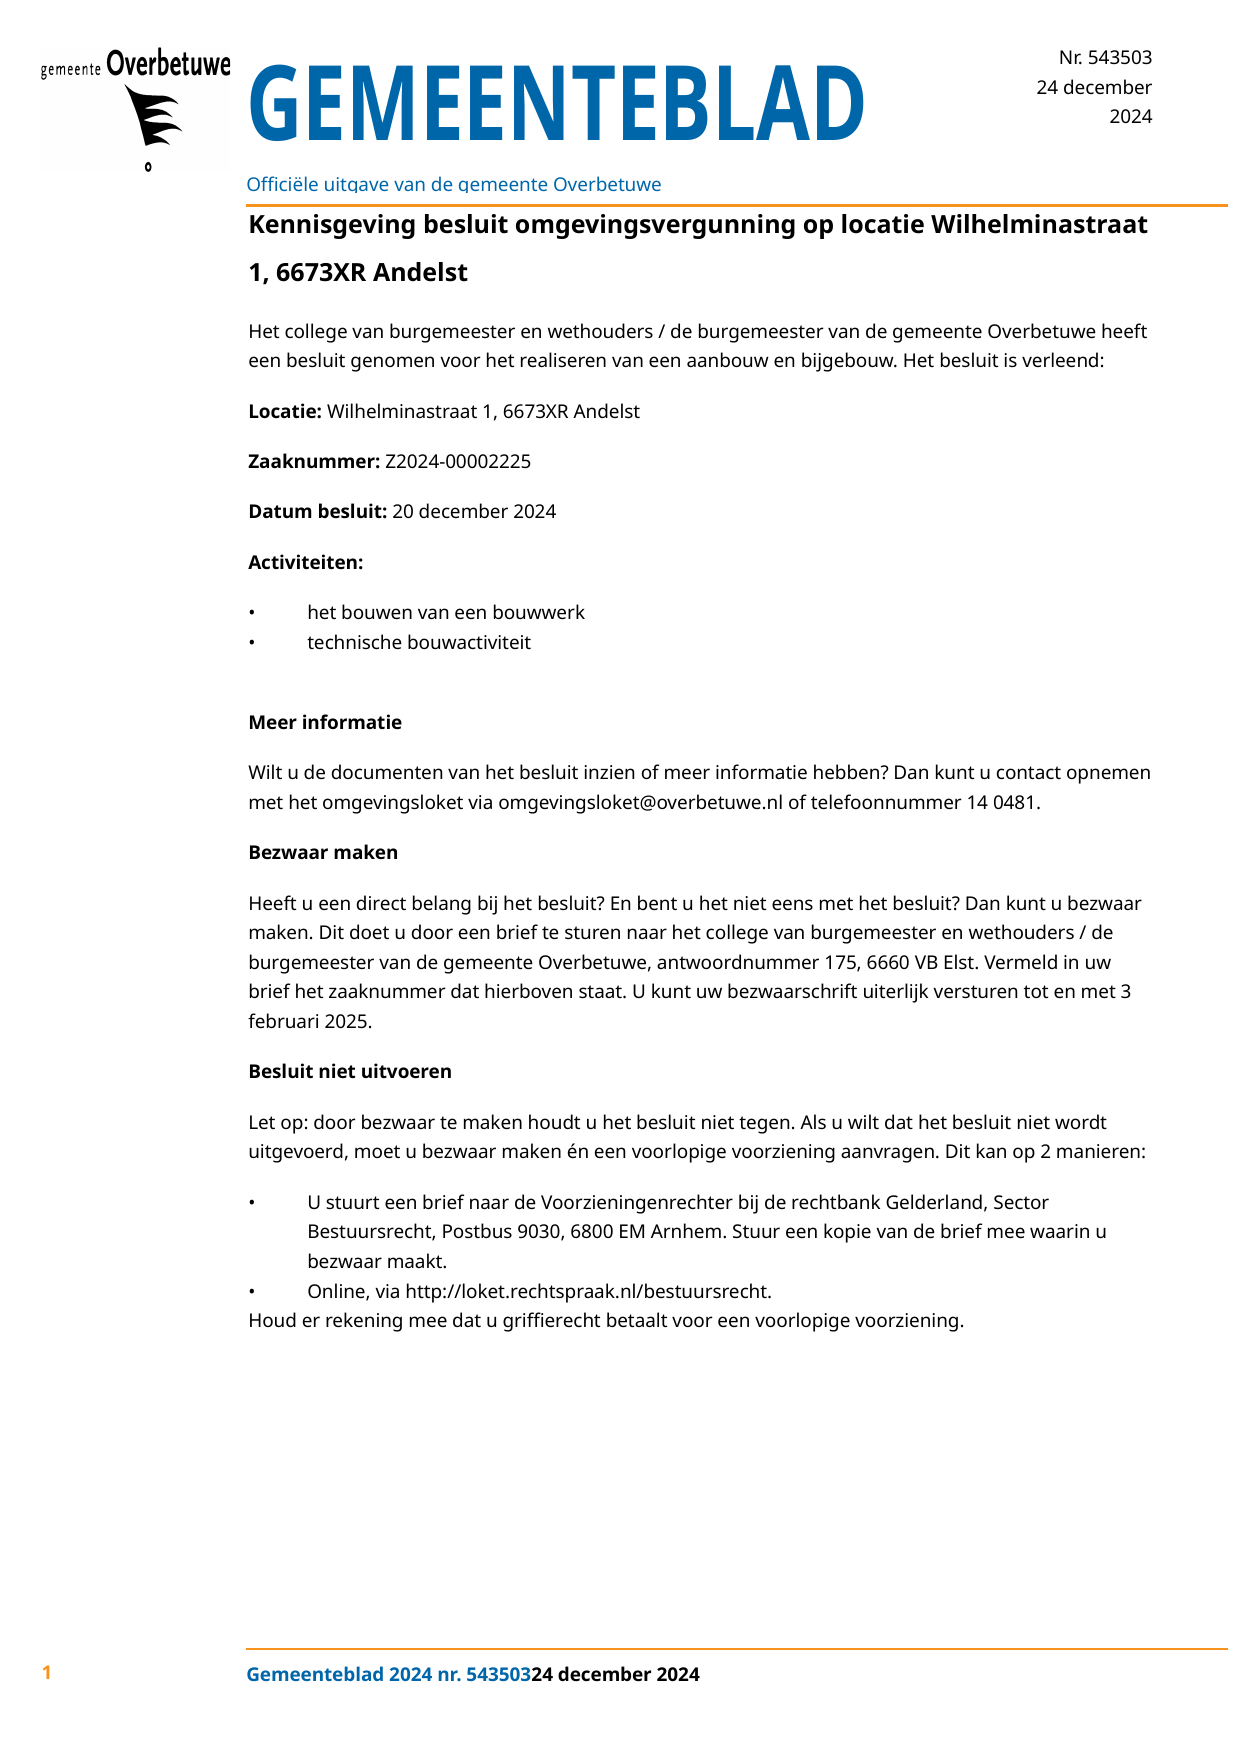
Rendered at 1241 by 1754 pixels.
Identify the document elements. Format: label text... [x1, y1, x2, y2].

list technische bouwactiviteit [248, 629, 1152, 655]
list het bouwen van een bouwwerk [248, 599, 1152, 625]
text Activiteiten: [248, 549, 1152, 575]
text Het college van burgemeester en wethouders / de burgemeester van de gemeente Overbetuwe heeft een besluit genomen voor het realiseren van een aanbouw en bijgebouw. Het besluit is verleend: [248, 318, 1152, 373]
text Heeft u een direct belang bij het besluit? En bent u het niet eens met het besluit? Dan kunt u bezwaar maken. Dit doet u door een brief te sturen naar het college van burgemeester en wethouders / de burgemeester van de gemeente Overbetuwe, antwoordnummer 175, 6660 VB Elst. Vermeld in uw brief het zaaknummer dat hierboven staat. U kunt uw bezwaarschrift uiterlijk versturen tot en met 3 februari 2025. [248, 890, 1152, 1034]
text Locatie: Wilhelminastraat 1, 6673XR Andelst [248, 398, 1152, 424]
text Besluit niet uitvoeren [248, 1059, 1152, 1084]
picture [41, 47, 231, 172]
list Online, via http://loket.rechtspraak.nl/bestuursrecht. [248, 1278, 1152, 1304]
text Kennisgeving besluit omgevingsvergunning op locatie Wilhelminastraat 1, 6673XR Andelst [248, 207, 1152, 288]
text Let op: door bezwaar te maken houdt u het besluit niet tegen. Als u wilt dat het besluit niet wordt uitgevoerd, moet u bezwaar maken én een voorlopige voorziening aanvragen. Dit kan op 2 manieren: [248, 1109, 1152, 1164]
text Meer informatie [248, 709, 1152, 735]
text Bezwaar maken [248, 839, 1152, 865]
text Datum besluit: 20 december 2024 [248, 499, 1152, 524]
list U stuurt een brief naar de Voorzieningenrechter bij de rechtbank Gelderland, Sector Bestuursrecht, Postbus 9030, 6800 EM Arnhem. Stuur een kopie van de brief mee waarin u bezwaar maakt. [248, 1189, 1152, 1274]
text Zaaknummer: Z2024-00002225 [248, 448, 1152, 474]
text Houd er rekening mee dat u griffierecht betaalt voor een voorlopige voorziening. [248, 1307, 1152, 1333]
text Wilt u de documenten van het besluit inzien of meer informatie hebben? Dan kunt u contact opnemen met het omgevingsloket via omgevingsloket@overbetuwe.nl of telefoonnummer 14 0481. [248, 759, 1152, 815]
